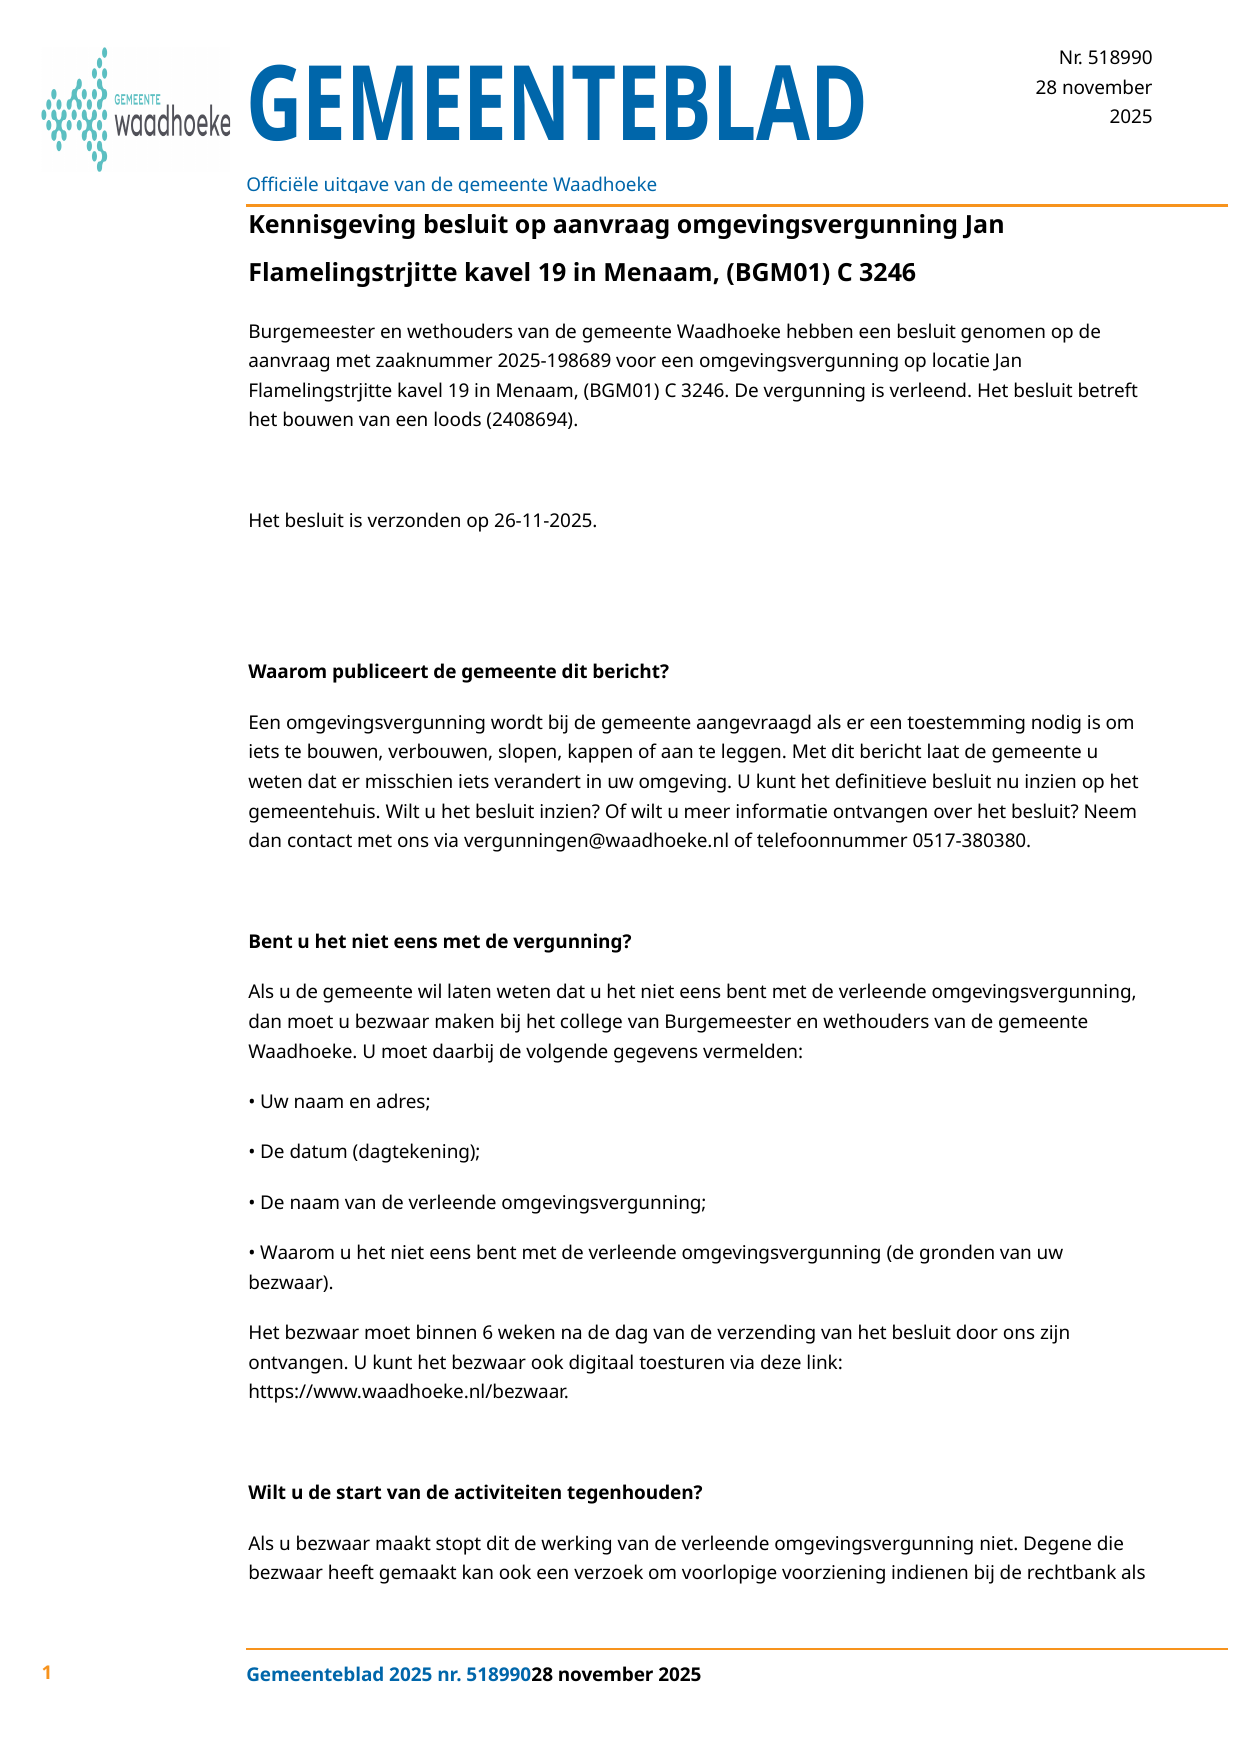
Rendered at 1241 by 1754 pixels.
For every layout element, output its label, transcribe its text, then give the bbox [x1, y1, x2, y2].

text Wilt u de start van de activiteiten tegenhouden? [248, 1479, 1152, 1505]
picture [41, 47, 231, 172]
text Het besluit is verzonden op 26-11-2025. [248, 507, 1152, 533]
text • Waarom u het niet eens bent met de verleende omgevingsvergunning (de gronden van uw bezwaar). [248, 1239, 1152, 1295]
text Burgemeester en wethouders van de gemeente Waadhoeke hebben een besluit genomen op de aanvraag met zaaknummer 2025-198689 voor een omgevingsvergunning op locatie Jan Flamelingstrjitte kavel 19 in Menaam, (BGM01) C 3246. De vergunning is verleend. Het besluit betreft het bouwen van een loods (2408694). [248, 318, 1152, 432]
text Het bezwaar moet binnen 6 weken na de dag van de verzending van het besluit door ons zijn ontvangen. U kunt het bezwaar ook digitaal toesturen via deze link: https://www.waadhoeke.nl/bezwaar. [248, 1319, 1152, 1404]
text Kennisgeving besluit op aanvraag omgevingsvergunning Jan Flamelingstrjitte kavel 19 in Menaam, (BGM01) C 3246 [248, 207, 1152, 288]
text Een omgevingsvergunning wordt bij de gemeente aangevraagd als er een toestemming nodig is om iets te bouwen, verbouwen, slopen, kappen of aan te leggen. Met dit bericht laat de gemeente u weten dat er misschien iets verandert in uw omgeving. U kunt het definitieve besluit nu inzien op het gemeentehuis. Wilt u het besluit inzien? Of wilt u meer informatie ontvangen over het besluit? Neem dan contact met ons via vergunningen@waadhoeke.nl of telefoonnummer 0517-380380. [248, 709, 1152, 853]
text • Uw naam en adres; [248, 1088, 1152, 1114]
text • De naam van de verleende omgevingsvergunning; [248, 1189, 1152, 1215]
text Als u bezwaar maakt stopt dit de werking van de verleende omgevingsvergunning niet. Degene die bezwaar heeft gemaakt kan ook een verzoek om voorlopige voorziening indienen bij de rechtbank als [248, 1530, 1152, 1585]
text • De datum (dagtekening); [248, 1139, 1152, 1164]
text Bent u het niet eens met de vergunning? [248, 928, 1152, 954]
text Als u de gemeente wil laten weten dat u het niet eens bent met de verleende omgevingsvergunning, dan moet u bezwaar maken bij het college van Burgemeester en wethouders van de gemeente Waadhoeke. U moet daarbij de volgende gegevens vermelden: [248, 979, 1152, 1064]
text Waarom publiceert de gemeente dit bericht? [248, 659, 1152, 684]
